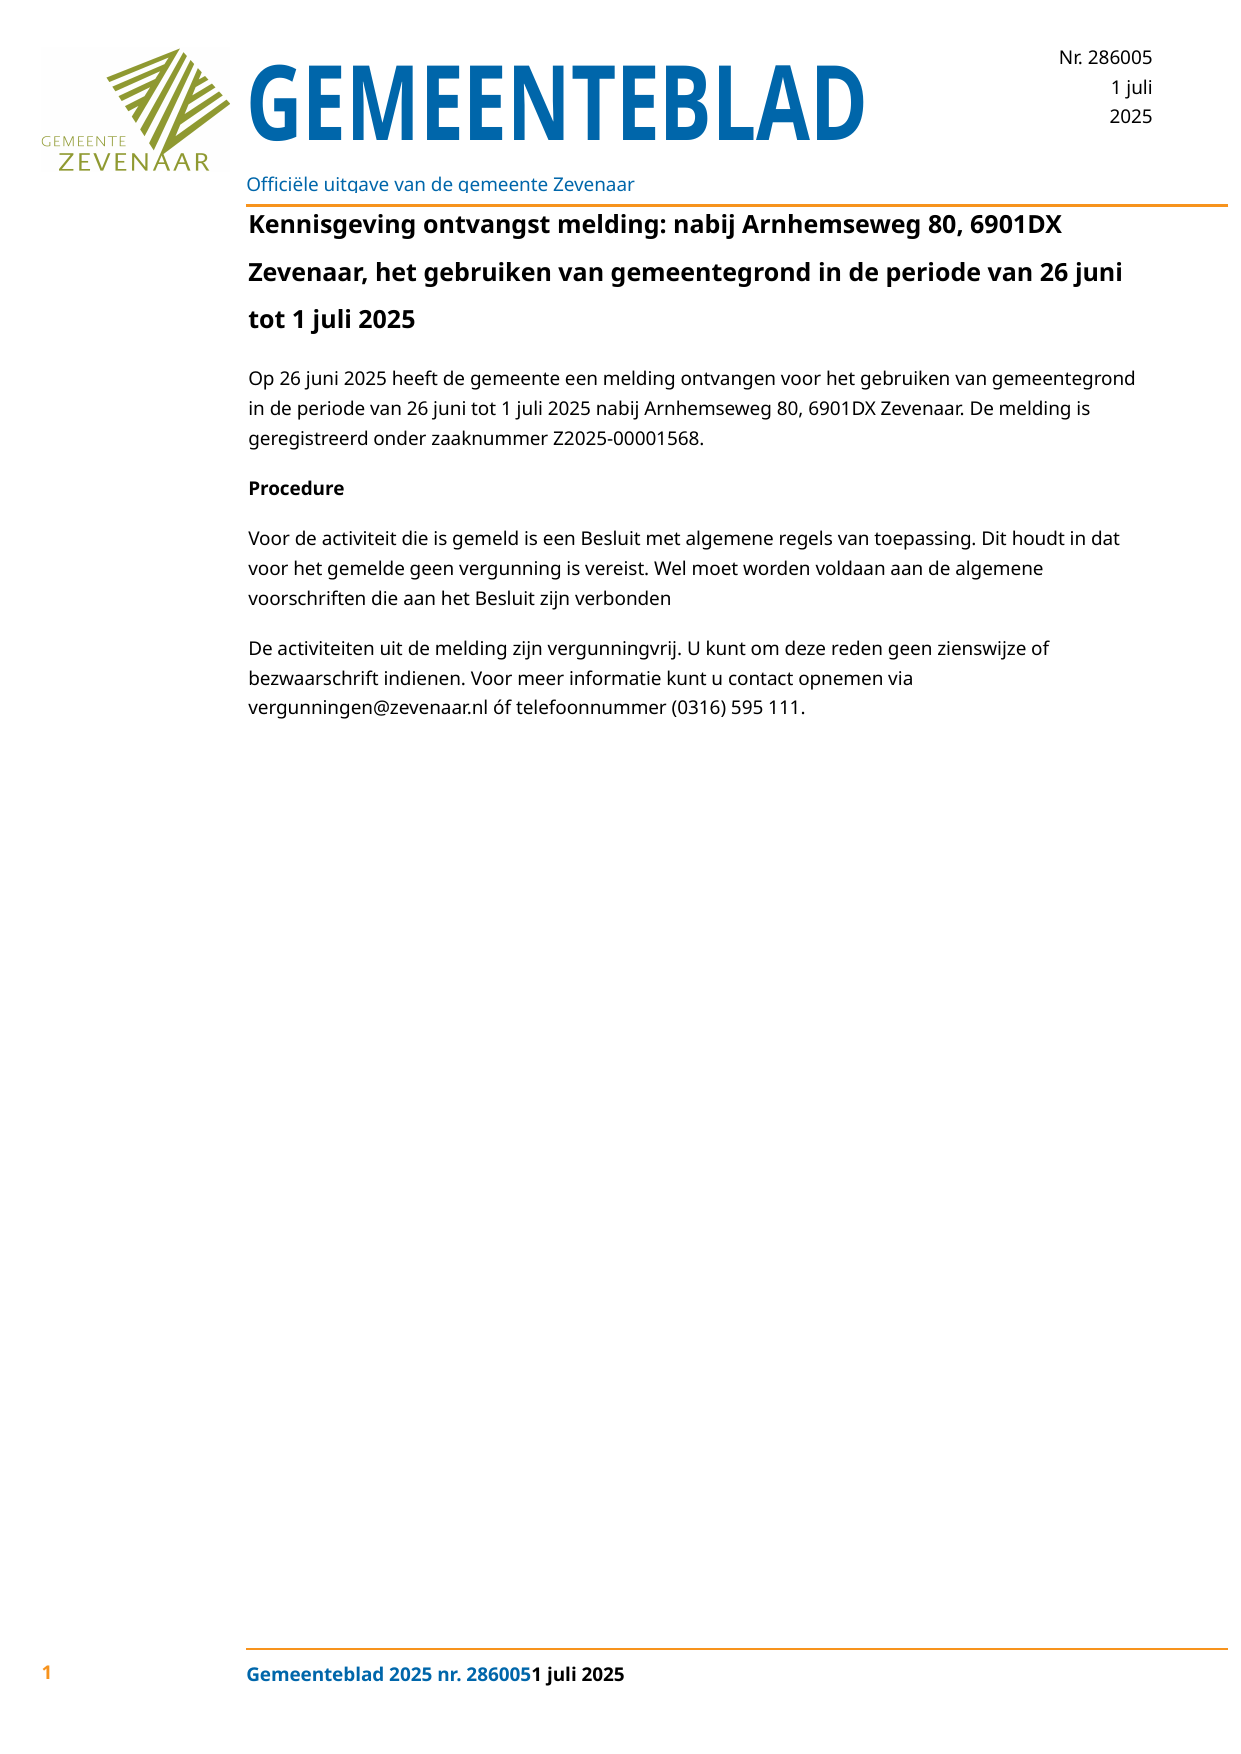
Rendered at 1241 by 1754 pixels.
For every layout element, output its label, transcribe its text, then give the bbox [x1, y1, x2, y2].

text Procedure [248, 475, 1152, 501]
text Voor de activiteit die is gemeld is een Besluit met algemene regels van toepassing. Dit houdt in dat voor het gemelde geen vergunning is vereist. Wel moet worden voldaan aan de algemene voorschriften die aan het Besluit zijn verbonden [248, 526, 1152, 610]
text Kennisgeving ontvangst melding: nabij Arnhemseweg 80, 6901DX Zevenaar, het gebruiken van gemeentegrond in de periode van 26 juni tot 1 juli 2025 [248, 207, 1152, 336]
text De activiteiten uit de melding zijn vergunningvrij. U kunt om deze reden geen zienswijze of bezwaarschrift indienen. Voor meer informatie kunt u contact opnemen via vergunningen@zevenaar.nl óf telefoonnummer (0316) 595 111. [248, 635, 1152, 720]
text Op 26 juni 2025 heeft de gemeente een melding ontvangen voor het gebruiken van gemeentegrond in de periode van 26 juni tot 1 juli 2025 nabij Arnhemseweg 80, 6901DX Zevenaar. De melding is geregistreerd onder zaaknummer Z2025-00001568. [248, 366, 1152, 450]
picture [41, 47, 231, 172]
